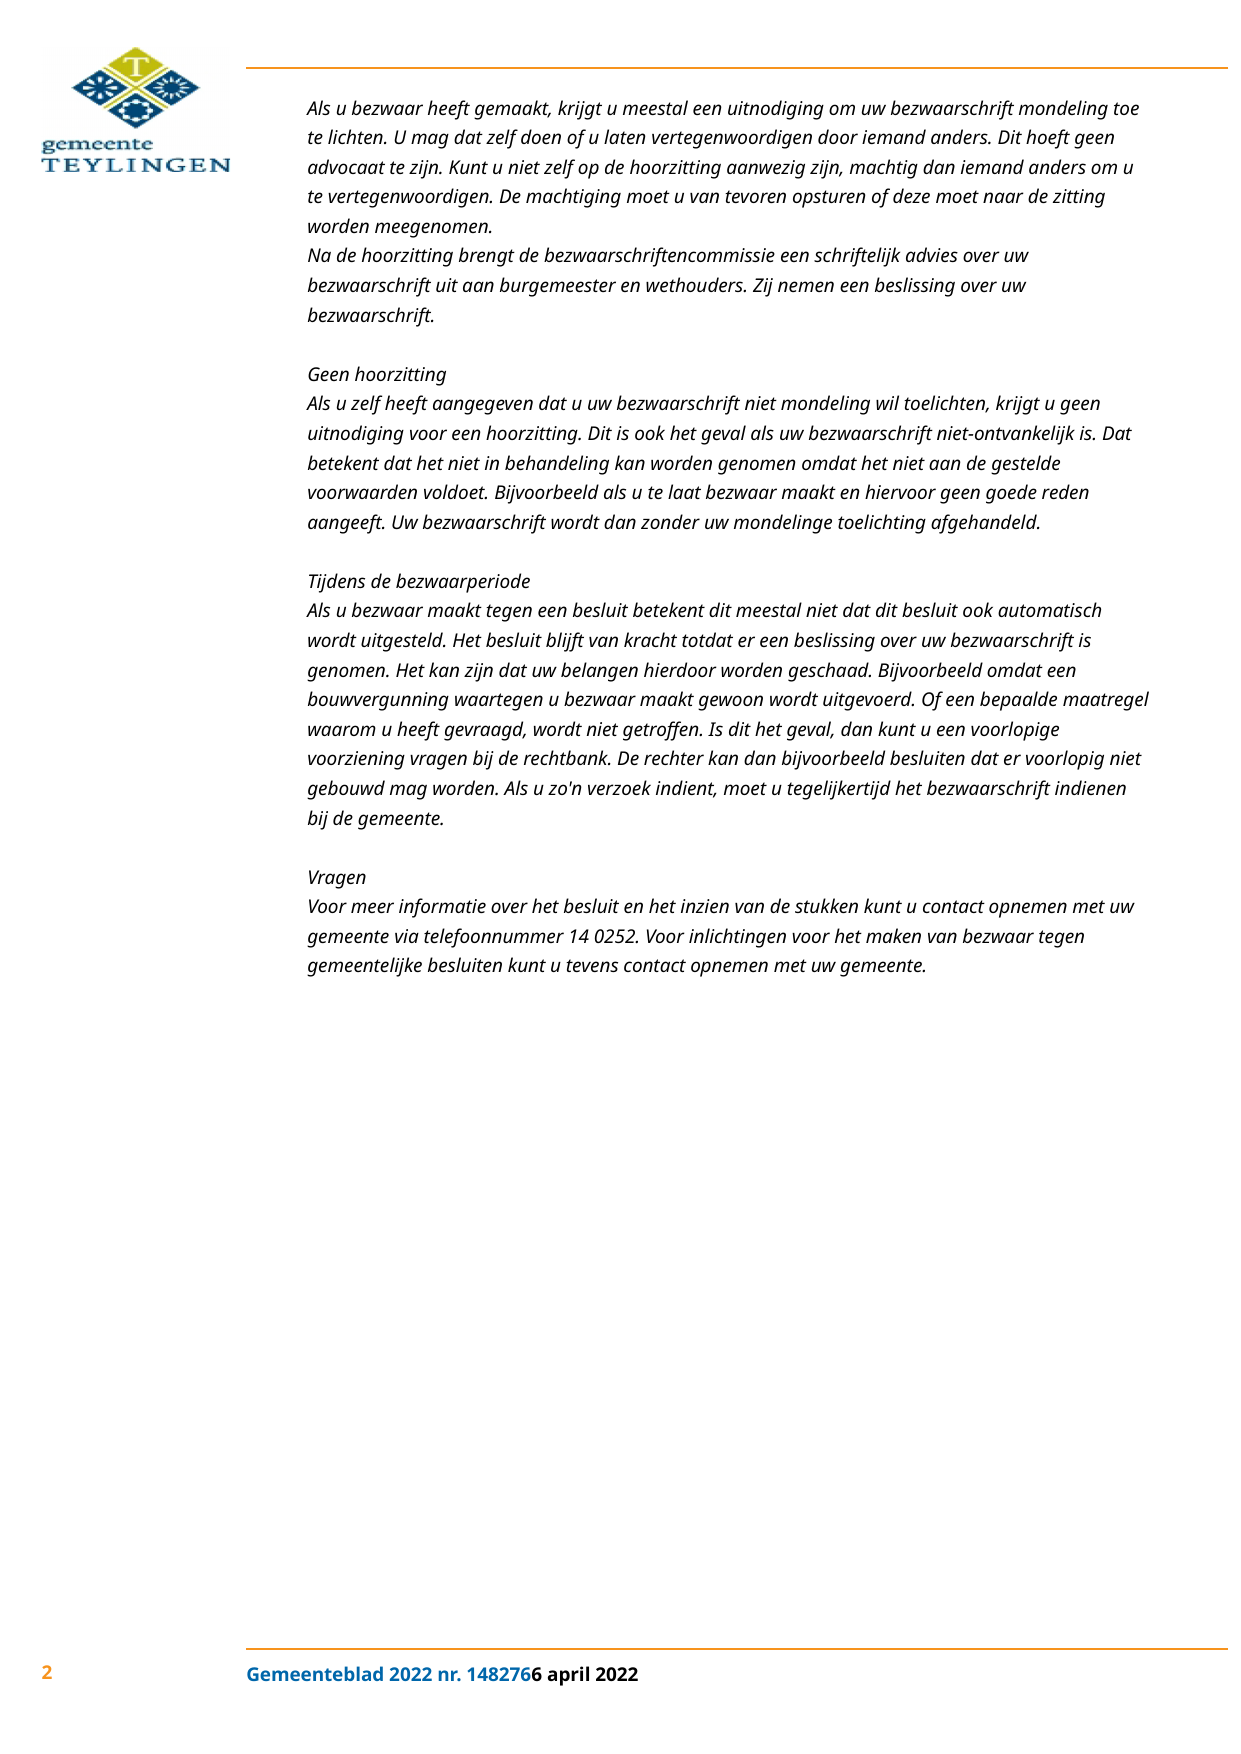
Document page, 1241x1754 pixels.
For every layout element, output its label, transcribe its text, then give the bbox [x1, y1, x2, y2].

list Vragen [248, 864, 1152, 890]
list Als u zelf heeft aangegeven dat u uw bezwaarschrift niet mondeling wil toelichten, krijgt u geen uitnodiging voor een hoorzitting. Dit is ook het geval als uw bezwaarschrift niet-ontvankelijk is. Dat betekent dat het niet in behandeling kan worden genomen omdat het niet aan de gestelde voorwaarden voldoet. Bijvoorbeeld als u te laat bezwaar maakt en hiervoor geen goede reden aangeeft. Uw bezwaarschrift wordt dan zonder uw mondelinge toelichting afgehandeld. [248, 391, 1152, 535]
list Als u bezwaar maakt tegen een besluit betekent dit meestal niet dat dit besluit ook automatisch wordt uitgesteld. Het besluit blijft van kracht totdat er een beslissing over uw bezwaarschrift is genomen. Het kan zijn dat uw belangen hierdoor worden geschaad. Bijvoorbeeld omdat een bouwvergunning waartegen u bezwaar maakt gewoon wordt uitgevoerd. Of een bepaalde maatregel waarom u heeft gevraagd, wordt niet getroffen. Is dit het geval, dan kunt u een voorlopige voorziening vragen bij de rechtbank. De rechter kan dan bijvoorbeeld besluiten dat er voorlopig niet gebouwd mag worden. Als u zo'n verzoek indient, moet u tegelijkertijd het bezwaarschrift indienen bij de gemeente. [248, 598, 1152, 831]
list Na de hoorzitting brengt de bezwaarschriftencommissie een schriftelijk advies over uw bezwaarschrift uit aan burgemeester en wethouders. Zij nemen een beslissing over uw bezwaarschrift. [248, 243, 1152, 328]
list Als u bezwaar heeft gemaakt, krijgt u meestal een uitnodiging om uw bezwaarschrift mondeling toe te lichten. U mag dat zelf doen of u laten vertegenwoordigen door iemand anders. Dit hoeft geen advocaat te zijn. Kunt u niet zelf op de hoorzitting aanwezig zijn, machtig dan iemand anders om u te vertegenwoordigen. De machtiging moet u van tevoren opsturen of deze moet naar de zitting worden meegenomen. [248, 95, 1152, 239]
list Geen hoorzitting [248, 361, 1152, 387]
list Voor meer informatie over het besluit en het inzien van de stukken kunt u contact opnemen met uw gemeente via telefoonnummer 14 0252. Voor inlichtingen voor het maken van bezwaar tegen gemeentelijke besluiten kunt u tevens contact opnemen met uw gemeente. [248, 893, 1152, 978]
picture [41, 47, 231, 172]
list Tijdens de bezwaarperiode [248, 568, 1152, 594]
